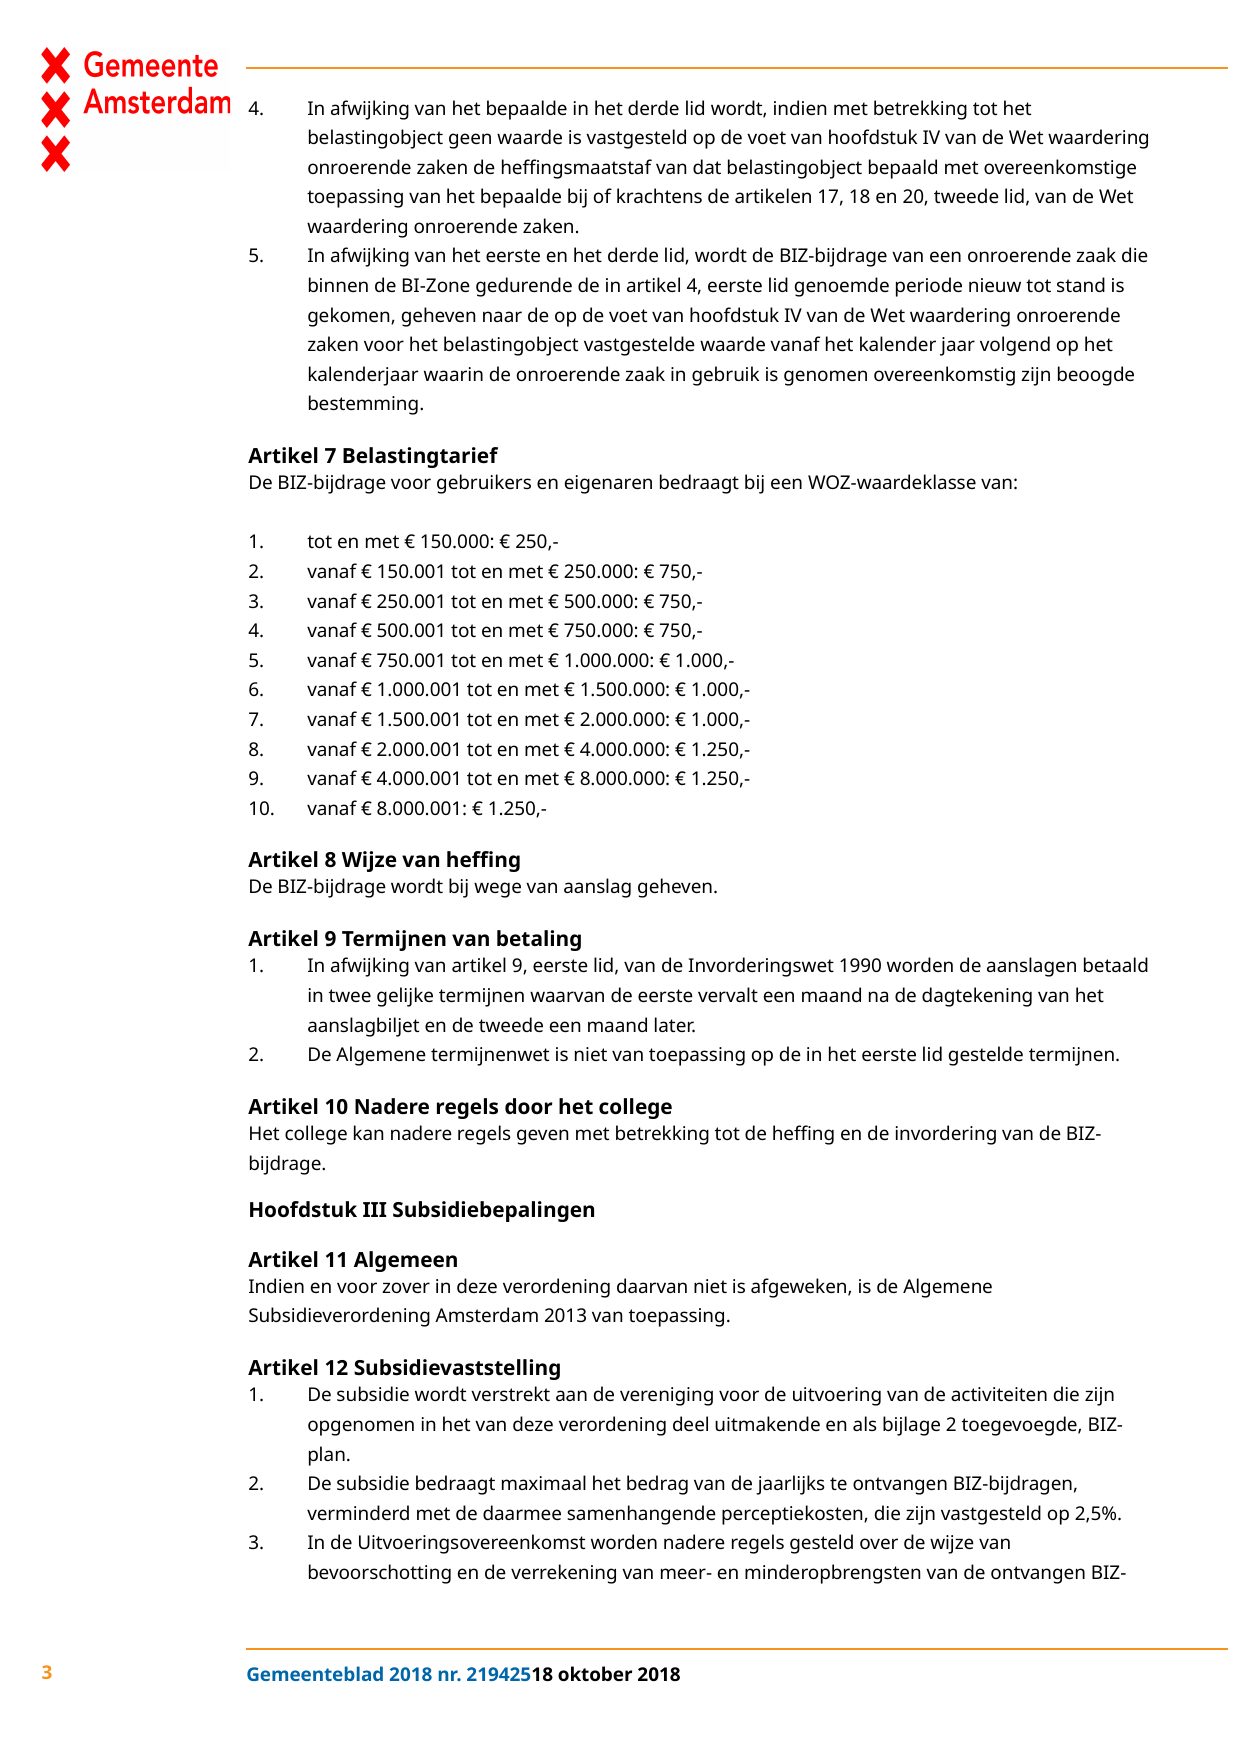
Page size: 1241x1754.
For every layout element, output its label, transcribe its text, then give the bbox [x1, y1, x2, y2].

list In afwijking van artikel 9, eerste lid, van de Invorderingswet 1990 worden de aanslagen betaald in twee gelijke termijnen waarvan de eerste vervalt een maand na de dagtekening van het aanslagbiljet en de tweede een maand later. [248, 953, 1152, 1037]
list vanaf € 250.001 tot en met € 500.000: € 750,- [248, 588, 1152, 613]
list In afwijking van het bepaalde in het derde lid wordt, indien met betrekking tot het belastingobject geen waarde is vastgesteld op de voet van hoofdstuk IV van de Wet waardering onroerende zaken de heffingsmaatstaf van dat belastingobject bepaald met overeenkomstige toepassing van het bepaalde bij of krachtens de artikelen 17, 18 en 20, tweede lid, van de Wet waardering onroerende zaken. [248, 95, 1152, 239]
text Artikel 9 Termijnen van betaling [248, 924, 1152, 953]
text Artikel 12 Subsidievaststelling [248, 1353, 1152, 1382]
text Indien en voor zover in deze verordening daarvan niet is afgeweken, is de Algemene Subsidieverordening Amsterdam 2013 van toepassing. [248, 1273, 1152, 1328]
picture [41, 47, 231, 172]
list vanaf € 2.000.001 tot en met € 4.000.000: € 1.250,- [248, 736, 1152, 761]
text Artikel 10 Nadere regels door het college [248, 1092, 1152, 1120]
list vanaf € 150.001 tot en met € 250.000: € 750,- [248, 558, 1152, 584]
list De subsidie wordt verstrekt aan de vereniging voor de uitvoering van de activiteiten die zijn opgenomen in het van deze verordening deel uitmakende en als bijlage 2 toegevoegde, BIZ-plan. [248, 1382, 1152, 1466]
list vanaf € 1.500.001 tot en met € 2.000.000: € 1.000,- [248, 706, 1152, 732]
text Hoofdstuk III Subsidiebepalingen [248, 1195, 1152, 1224]
list vanaf € 750.001 tot en met € 1.000.000: € 1.000,- [248, 647, 1152, 673]
list tot en met € 150.000: € 250,- [248, 529, 1152, 554]
text Artikel 11 Algemeen [248, 1245, 1152, 1273]
text Het college kan nadere regels geven met betrekking tot de heffing en de invordering van de BIZ-bijdrage. [248, 1120, 1152, 1176]
list vanaf € 8.000.001: € 1.250,- [248, 795, 1152, 821]
list De subsidie bedraagt maximaal het bedrag van de jaarlijks te ontvangen BIZ-bijdragen, verminderd met de daarmee samenhangende perceptiekosten, die zijn vastgesteld op 2,5%. [248, 1470, 1152, 1526]
list In afwijking van het eerste en het derde lid, wordt de BIZ-bijdrage van een onroerende zaak die binnen de BI-Zone gedurende de in artikel 4, eerste lid genoemde periode nieuw tot stand is gekomen, geheven naar de op de voet van hoofdstuk IV van de Wet waardering onroerende zaken voor het belastingobject vastgestelde waarde vanaf het kalender jaar volgend op het kalenderjaar waarin de onroerende zaak in gebruik is genomen overeenkomstig zijn beoogde bestemming. [248, 243, 1152, 416]
list De Algemene termijnenwet is niet van toepassing op de in het eerste lid gestelde termijnen. [248, 1041, 1152, 1067]
list In de Uitvoeringsovereenkomst worden nadere regels gesteld over de wijze van bevoorschotting en de verrekening van meer- en minderopbrengsten van de ontvangen BIZ- [248, 1529, 1152, 1585]
list vanaf € 4.000.001 tot en met € 8.000.000: € 1.250,- [248, 765, 1152, 791]
list vanaf € 500.001 tot en met € 750.000: € 750,- [248, 617, 1152, 643]
text Artikel 8 Wijze van heffing [248, 845, 1152, 874]
text De BIZ-bijdrage wordt bij wege van aanslag geheven. [248, 874, 1152, 899]
text Artikel 7 Belastingtarief [248, 441, 1152, 469]
list vanaf € 1.000.001 tot en met € 1.500.000: € 1.000,- [248, 677, 1152, 702]
text De BIZ-bijdrage voor gebruikers en eigenaren bedraagt bij een WOZ-waardeklasse van: [248, 469, 1152, 495]
